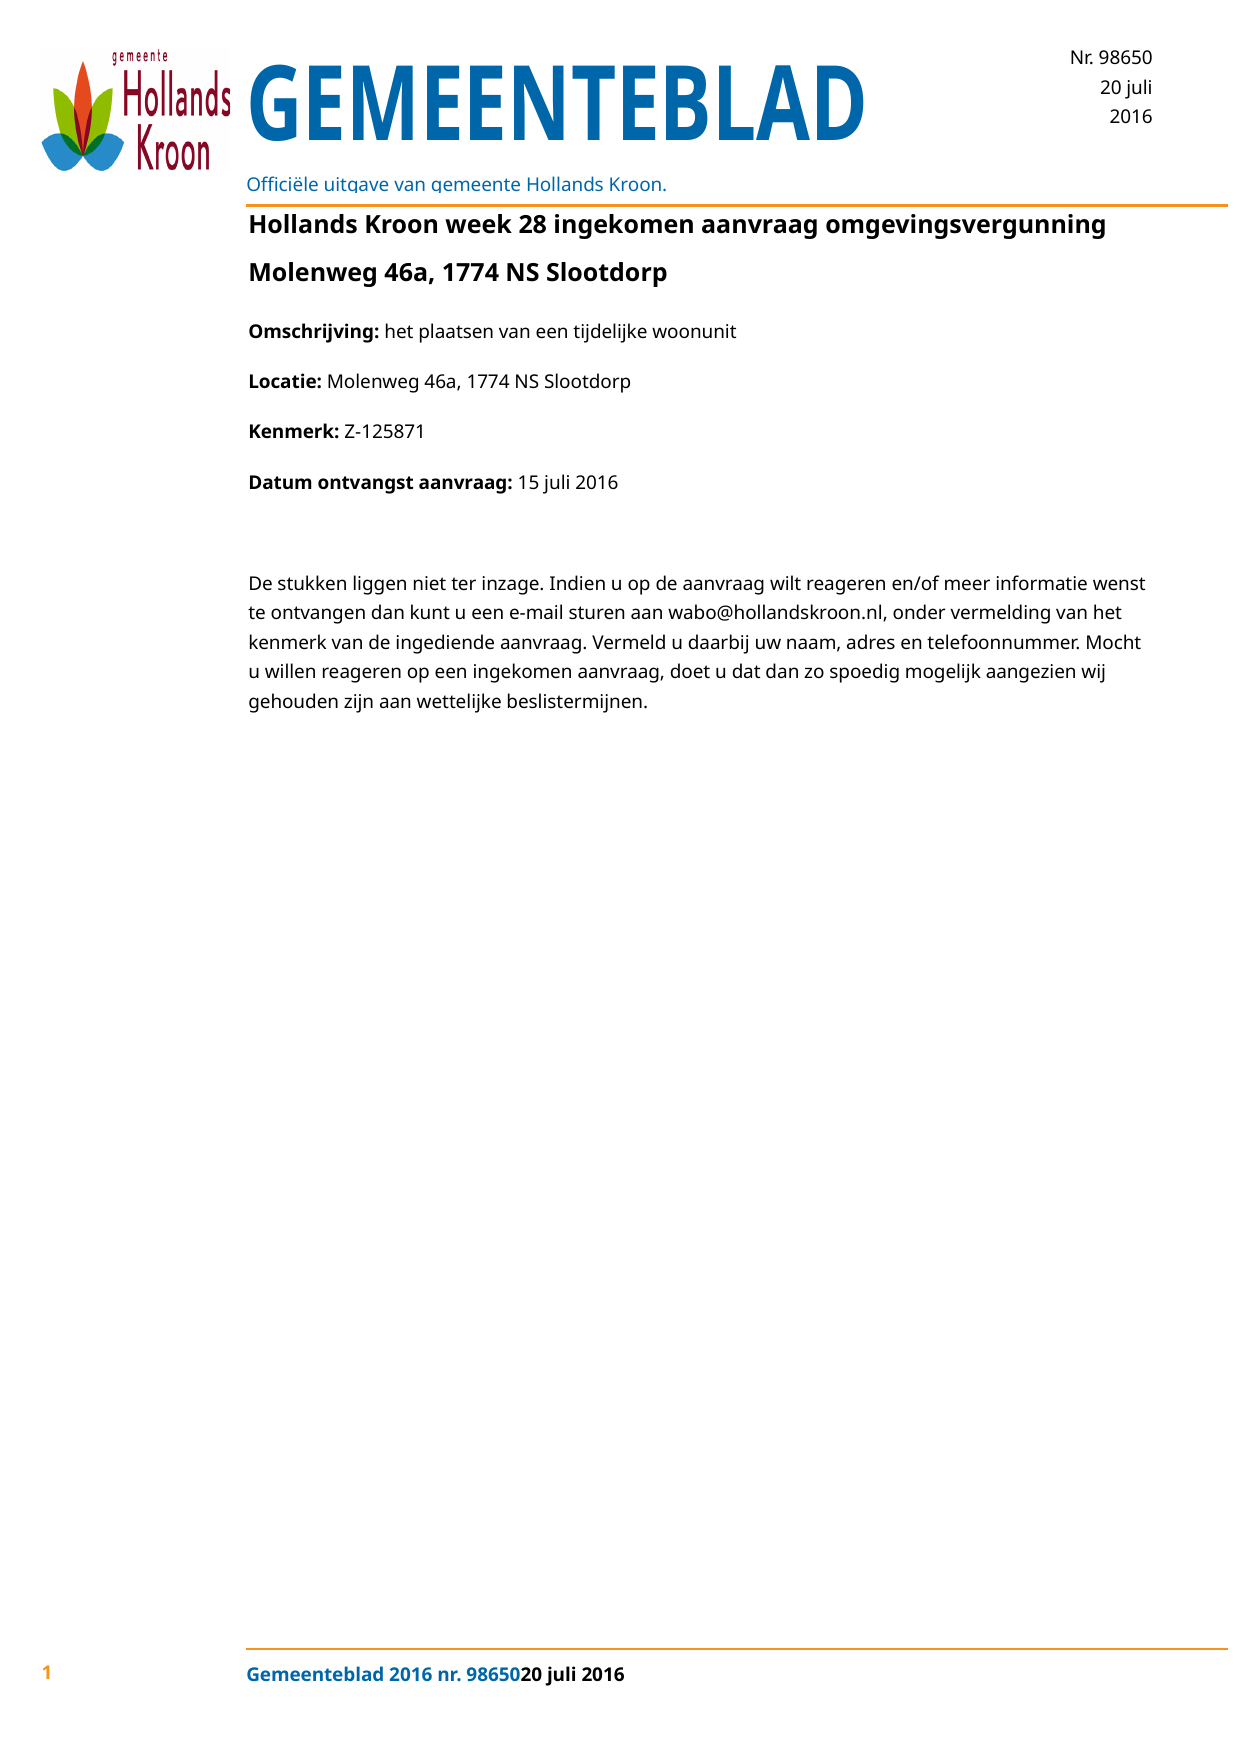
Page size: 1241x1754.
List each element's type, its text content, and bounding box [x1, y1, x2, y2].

text Datum ontvangst aanvraag: 15 juli 2016 [248, 469, 1152, 495]
text Omschrijving: het plaatsen van een tijdelijke woonunit [248, 318, 1152, 344]
text Kenmerk: Z-125871 [248, 419, 1152, 444]
text Locatie: Molenweg 46a, 1774 NS Slootdorp [248, 368, 1152, 394]
text Hollands Kroon week 28 ingekomen aanvraag omgevingsvergunning Molenweg 46a, 1774 NS Slootdorp [248, 207, 1152, 288]
picture [41, 47, 231, 172]
text De stukken liggen niet ter inzage. Indien u op de aanvraag wilt reageren en/of meer informatie wenst te ontvangen dan kunt u een e-mail sturen aan wabo@hollandskroon.nl, onder vermelding van het kenmerk van de ingediende aanvraag. Vermeld u daarbij uw naam, adres en telefoonnummer. Mocht u willen reageren op een ingekomen aanvraag, doet u dat dan zo spoedig mogelijk aangezien wij gehouden zijn aan wettelijke beslistermijnen. [248, 570, 1152, 714]
